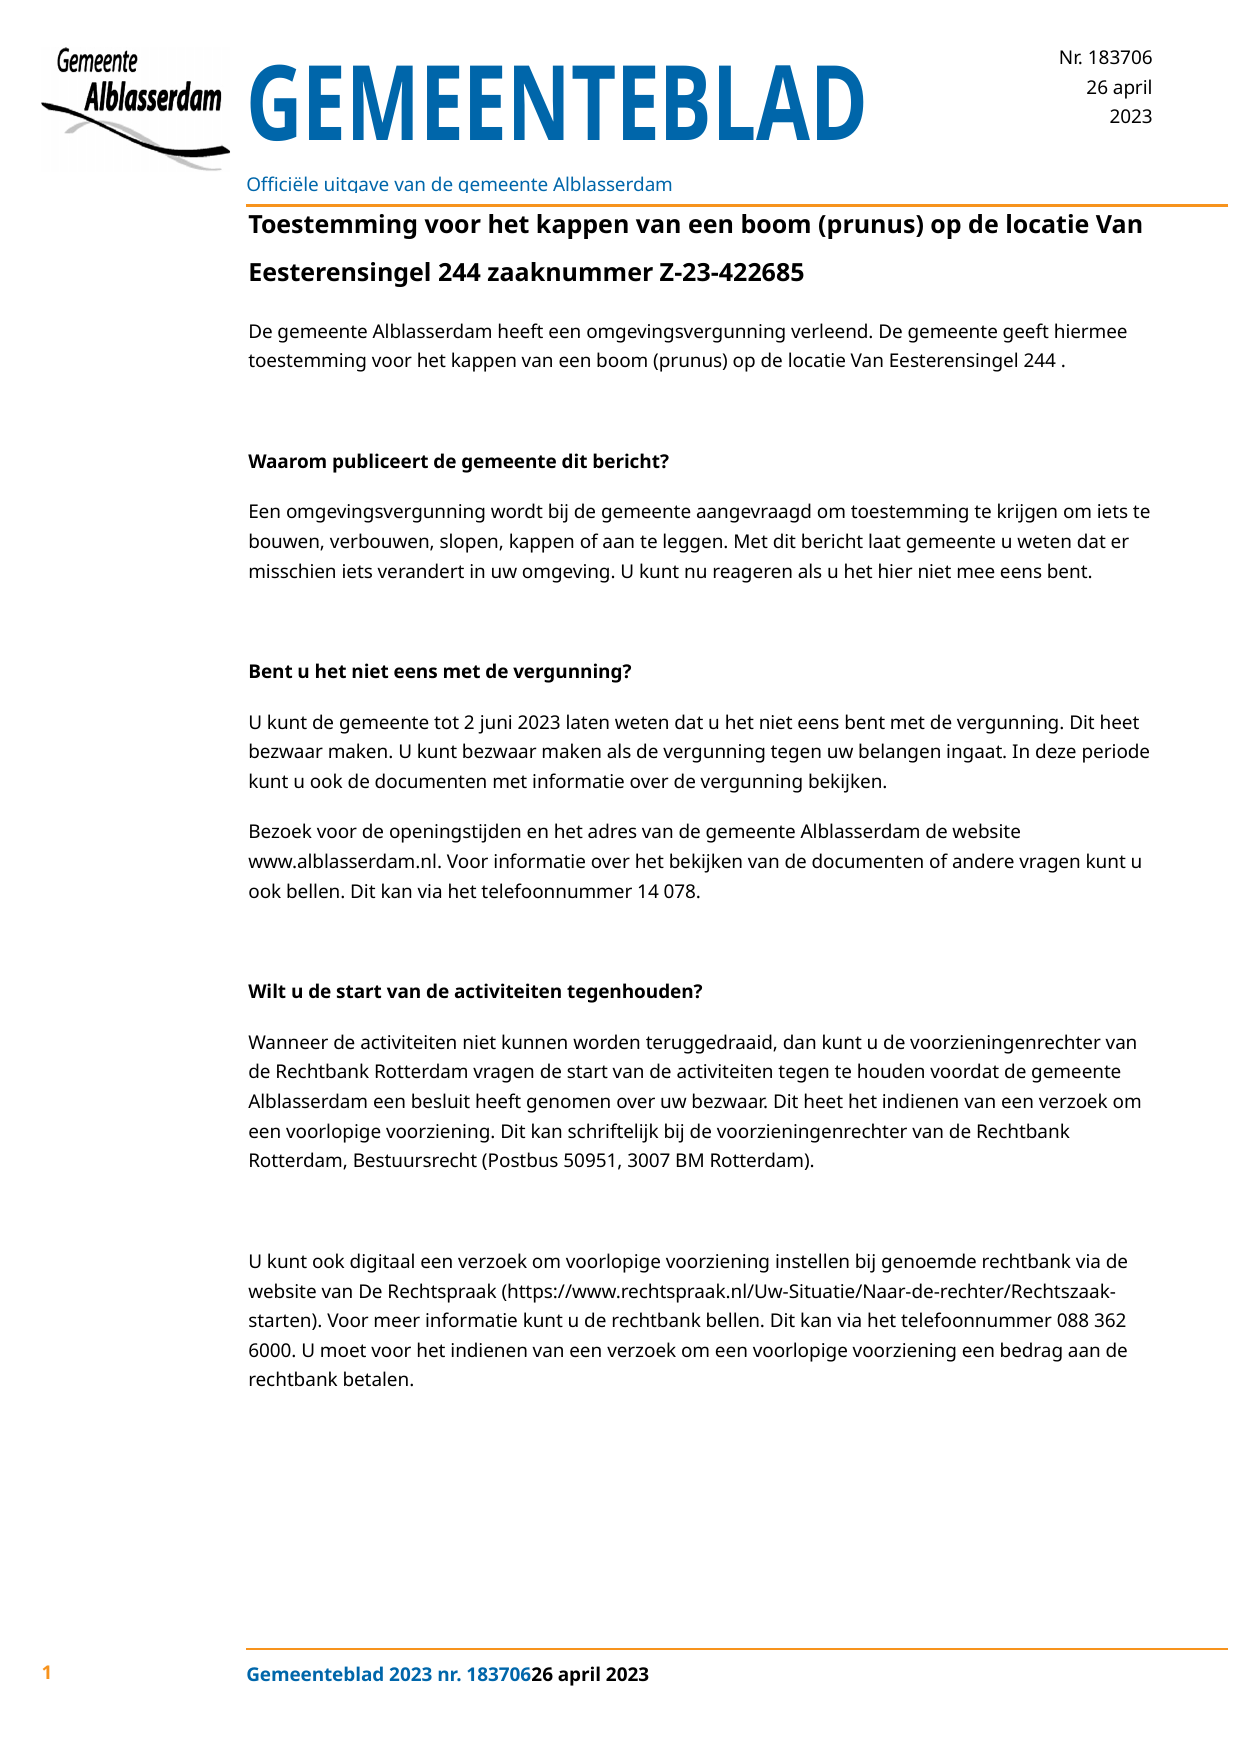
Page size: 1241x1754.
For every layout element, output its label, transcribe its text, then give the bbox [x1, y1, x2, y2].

text Bent u het niet eens met de vergunning? [248, 659, 1152, 684]
text Bezoek voor de openingstijden en het adres van de gemeente Alblasserdam de website www.alblasserdam.nl. Voor informatie over het bekijken van de documenten of andere vragen kunt u ook bellen. Dit kan via het telefoonnummer 14 078. [248, 819, 1152, 904]
text U kunt de gemeente tot 2 juni 2023 laten weten dat u het niet eens bent met de vergunning. Dit heet bezwaar maken. U kunt bezwaar maken als de vergunning tegen uw belangen ingaat. In deze periode kunt u ook de documenten met informatie over de vergunning bekijken. [248, 709, 1152, 794]
text Toestemming voor het kappen van een boom (prunus) op de locatie Van Eesterensingel 244 zaaknummer Z-23-422685 [248, 207, 1152, 288]
text Waarom publiceert de gemeente dit bericht? [248, 448, 1152, 474]
picture [41, 47, 231, 172]
text De gemeente Alblasserdam heeft een omgevingsvergunning verleend. De gemeente geeft hiermee toestemming voor het kappen van een boom (prunus) op de locatie Van Eesterensingel 244 . [248, 318, 1152, 373]
text Wanneer de activiteiten niet kunnen worden teruggedraaid, dan kunt u de voorzieningenrechter van de Rechtbank Rotterdam vragen de start van de activiteiten tegen te houden voordat de gemeente Alblasserdam een besluit heeft genomen over uw bezwaar. Dit heet het indienen van een verzoek om een voorlopige voorziening. Dit kan schriftelijk bij de voorzieningenrechter van de Rechtbank Rotterdam, Bestuursrecht (Postbus 50951, 3007 BM Rotterdam). [248, 1029, 1152, 1173]
text Een omgevingsvergunning wordt bij de gemeente aangevraagd om toestemming te krijgen om iets te bouwen, verbouwen, slopen, kappen of aan te leggen. Met dit bericht laat gemeente u weten dat er misschien iets verandert in uw omgeving. U kunt nu reageren als u het hier niet mee eens bent. [248, 499, 1152, 584]
text U kunt ook digitaal een verzoek om voorlopige voorziening instellen bij genoemde rechtbank via de website van De Rechtspraak (https://www.rechtspraak.nl/Uw-Situatie/Naar-de-rechter/Rechtszaak-starten). Voor meer informatie kunt u de rechtbank bellen. Dit kan via het telefoonnummer 088 362 6000. U moet voor het indienen van een verzoek om een voorlopige voorziening een bedrag aan de rechtbank betalen. [248, 1248, 1152, 1392]
text Wilt u de start van de activiteiten tegenhouden? [248, 979, 1152, 1004]
